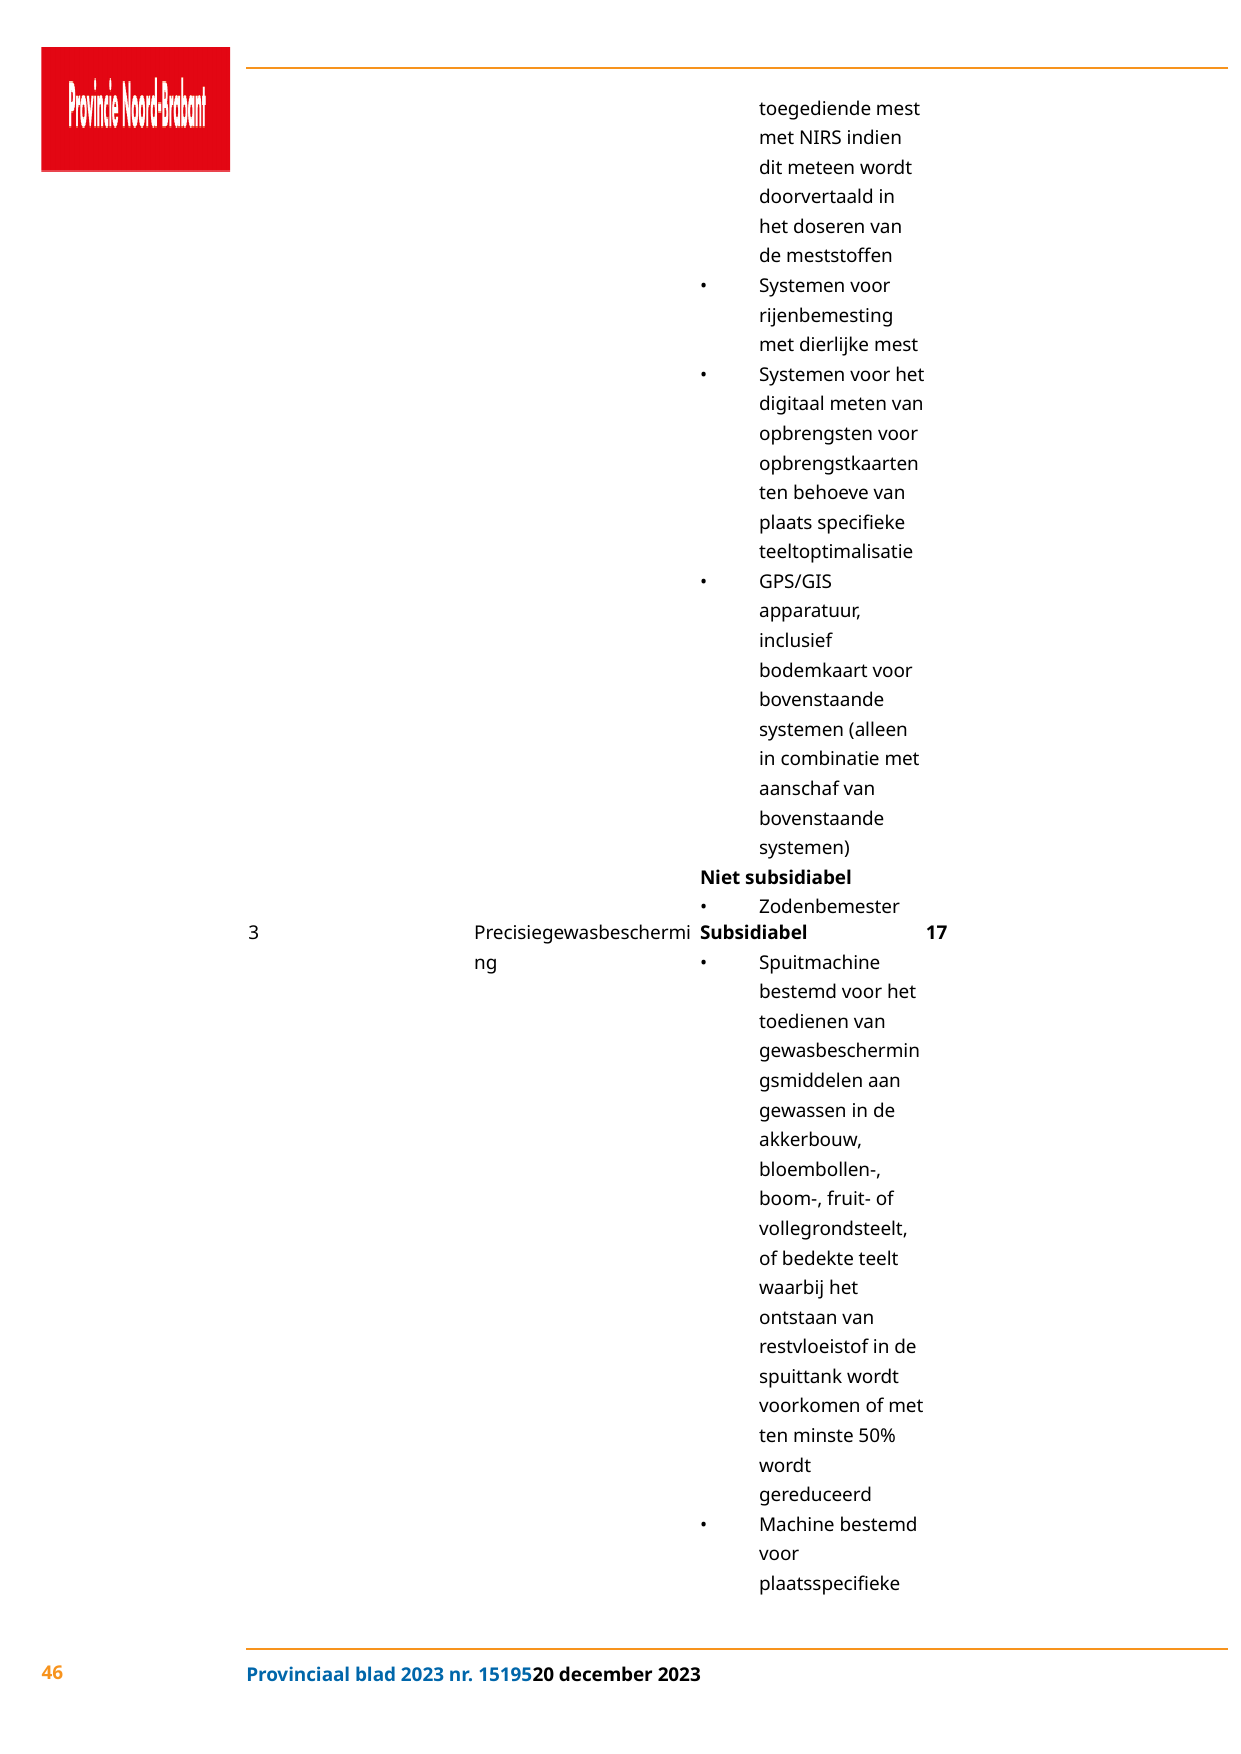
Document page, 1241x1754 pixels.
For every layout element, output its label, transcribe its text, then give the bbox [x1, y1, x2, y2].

table_cell [248, 95, 474, 919]
table_cell [926, 95, 1152, 919]
table_cell [474, 95, 700, 919]
table_cell 17 [926, 919, 1152, 1596]
table_cell toegediende mest met NIRS indien dit meteen wordt doorvertaald in het doseren van de meststoffen Systemen voor rijenbemesting met dierlijke mest Systemen voor het digitaal meten van opbrengsten voor opbrengstkaarten ten behoeve van plaats specifieke teeltoptimalisatie GPS/GIS apparatuur, inclusief bodemkaart voor bovenstaande systemen (alleen in combinatie met aanschaf van bovenstaande systemen) Niet subsidiabel Zodenbemester [700, 95, 926, 919]
table_cell Precisiegewasbescherming [474, 919, 700, 1596]
picture [41, 47, 231, 172]
table_cell Subsidiabel Spuitmachine bestemd voor het toedienen van gewasbeschermingsmiddelen aan gewassen in de akkerbouw, bloembollen-, boom-, fruit- of vollegrondsteelt, of bedekte teelt waarbij het ontstaan van restvloeistof in de spuittank wordt voorkomen of met ten minste 50% wordt gereduceerd Machine bestemd voor plaatsspecifieke [700, 919, 926, 1596]
table_cell 3 [248, 919, 474, 1596]
